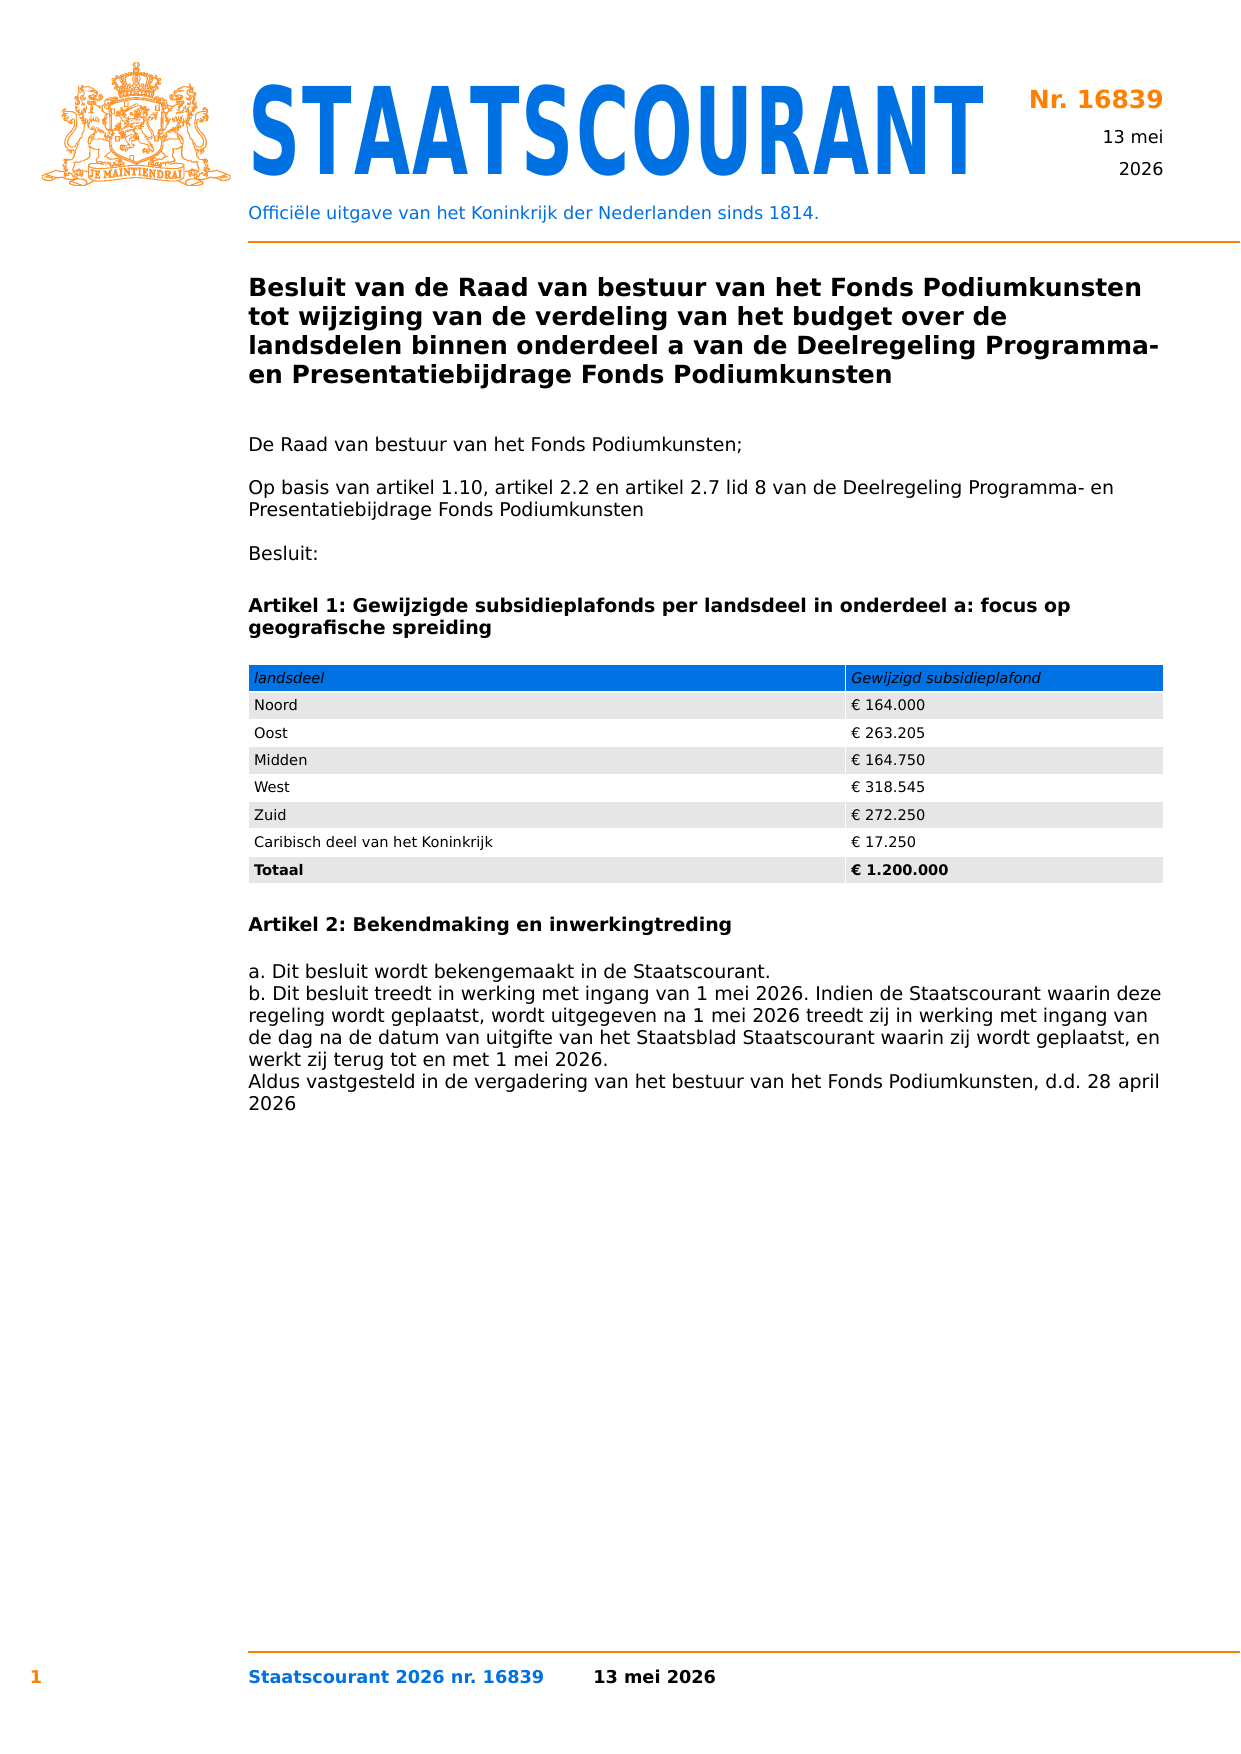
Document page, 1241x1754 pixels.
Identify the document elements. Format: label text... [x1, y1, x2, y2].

table_cell West [249, 775, 845, 801]
table_cell Caribisch deel van het Koninkrijk [249, 830, 845, 856]
table_cell € 272.250 [846, 802, 1163, 828]
table_cell 13 mei [998, 121, 1240, 153]
table_cell Officiële uitgave van het Koninkrijk der Nederlanden sinds 1814. [248, 203, 1240, 241]
subtitle Besluit van de Raad van bestuur van het Fonds Podiumkunsten tot wijziging van de verdeling van het budget over de landsdelen binnen onderdeel a van de Deelregeling Programma- en Presentatiebijdrage Fonds Podiumkunsten [248, 273, 1163, 390]
table_cell € 164.000 [846, 693, 1163, 719]
text Op basis van artikel 1.10, artikel 2.2 en artikel 2.7 lid 8 van de Deelregeling Programma- en Presentatiebijdrage Fonds Podiumkunsten [248, 477, 1163, 521]
text De Raad van bestuur van het Fonds Podiumkunsten; [248, 433, 1163, 455]
picture [41, 62, 231, 186]
text a. Dit besluit wordt bekengemaakt in de Staatscourant. [248, 961, 1163, 983]
table_cell Totaal [249, 857, 845, 883]
table_header STAATSCOURANT [248, 62, 998, 203]
table_header landsdeel [249, 665, 845, 691]
table_cell 2026 [998, 153, 1240, 203]
text Aldus vastgesteld in de vergadering van het bestuur van het Fonds Podiumkunsten, d.d. 28 april 2026 [248, 1071, 1163, 1115]
table_header Nr. 16839 [998, 62, 1240, 121]
table_cell € 164.750 [846, 747, 1163, 774]
table_cell Noord [249, 693, 845, 719]
table_cell € 1.200.000 [846, 857, 1163, 883]
table_header Gewijzigd subsidieplafond [846, 665, 1163, 691]
table_cell Oost [249, 720, 845, 746]
table_cell Zuid [249, 802, 845, 828]
subtitle Artikel 1: Gewijzigde subsidieplafonds per landsdeel in onderdeel a: focus op geografische spreiding [248, 595, 1163, 639]
text b. Dit besluit treedt in werking met ingang van 1 mei 2026. Indien de Staatscourant waarin deze regeling wordt geplaatst, wordt uitgegeven na 1 mei 2026 treedt zij in werking met ingang van de dag na de datum van uitgifte van het Staatsblad Staatscourant waarin zij wordt geplaatst, en werkt zij terug tot en met 1 mei 2026. [248, 983, 1163, 1071]
text Besluit: [248, 543, 1163, 565]
table_cell Midden [249, 747, 845, 774]
table_header [25, 62, 248, 241]
subtitle Artikel 2: Bekendmaking en inwerkingtreding [248, 914, 1163, 936]
table_cell € 17.250 [846, 830, 1163, 856]
table_cell € 263.205 [846, 720, 1163, 746]
table_cell € 318.545 [846, 775, 1163, 801]
